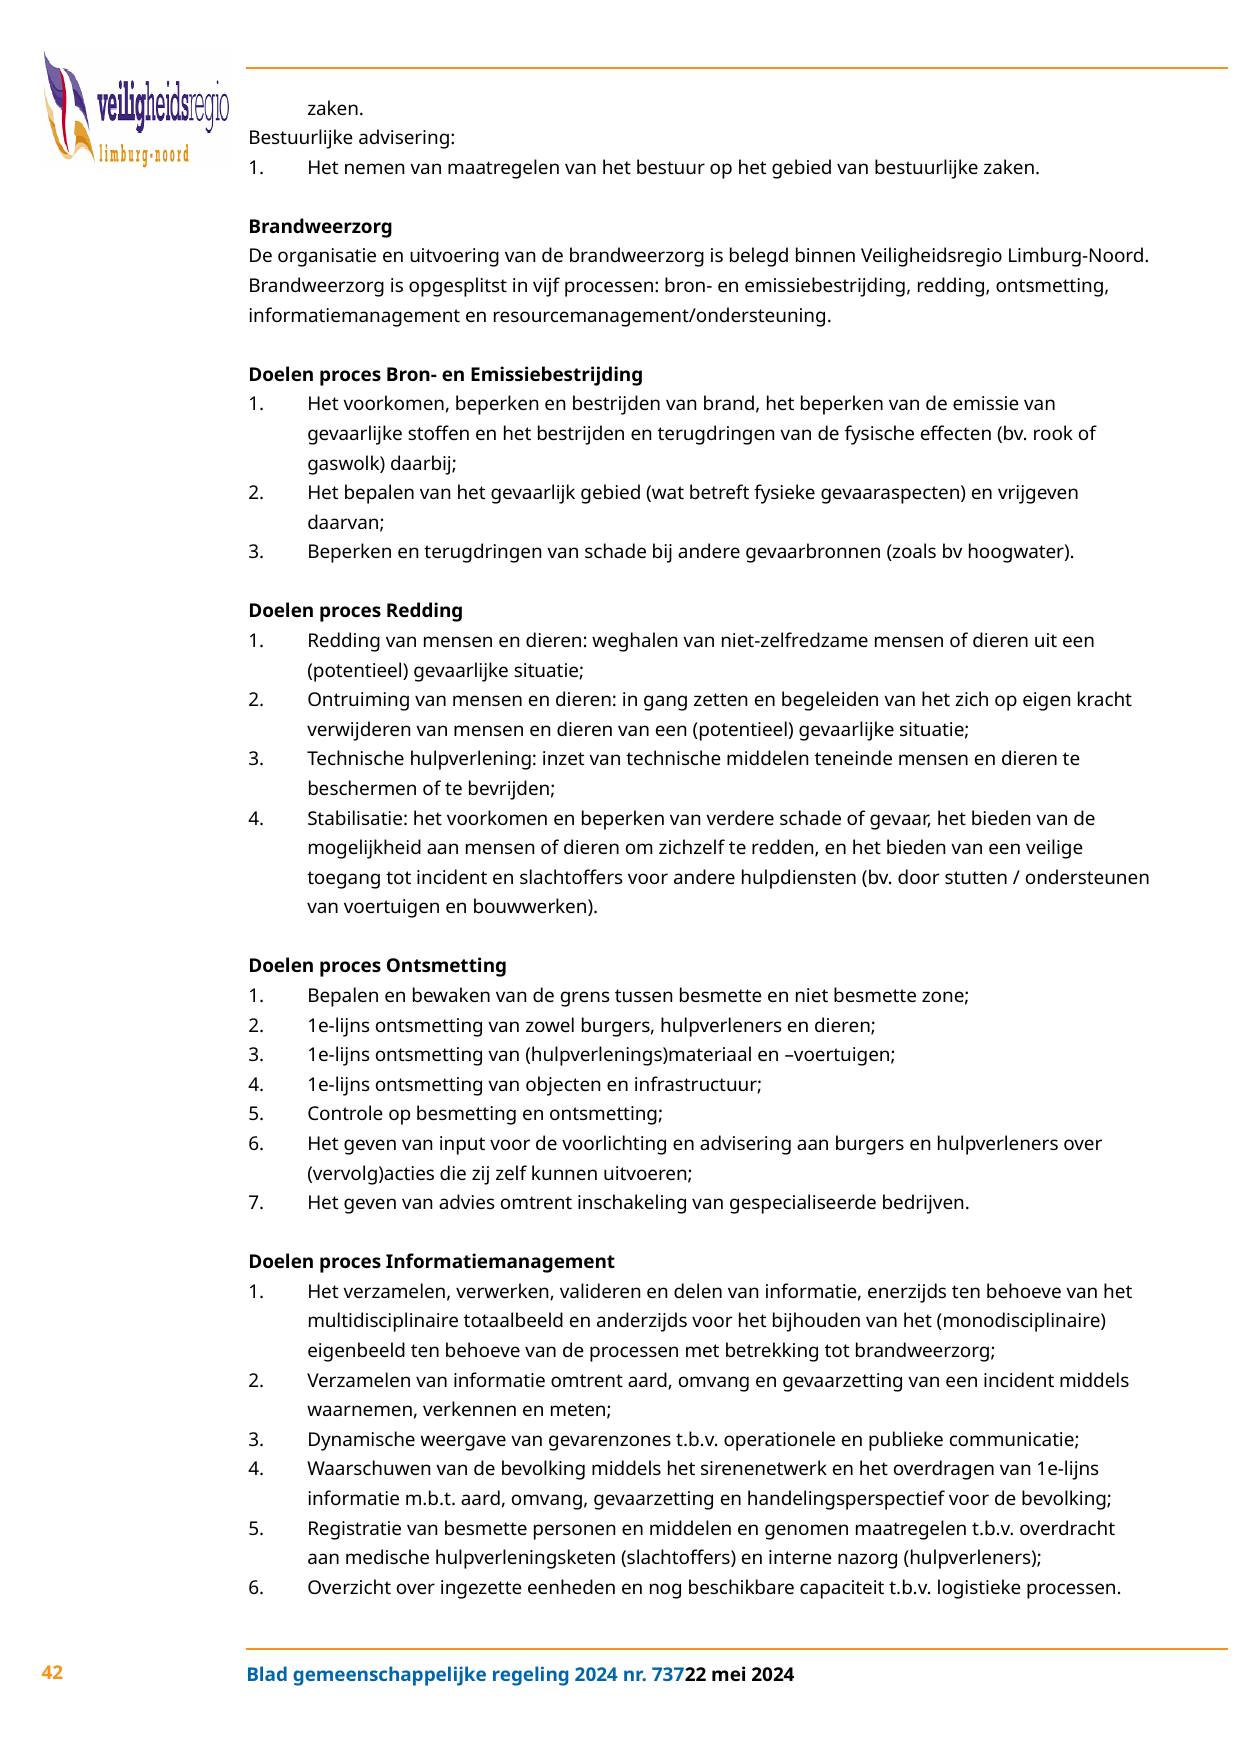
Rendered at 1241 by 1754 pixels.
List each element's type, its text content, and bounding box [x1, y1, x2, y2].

list Technische hulpverlening: inzet van technische middelen teneinde mensen en dieren te beschermen of te bevrijden; [248, 746, 1152, 801]
list Dynamische weergave van gevarenzones t.b.v. operationele en publieke communicatie; [248, 1426, 1152, 1452]
list Verzamelen van informatie omtrent aard, omvang en gevaarzetting van een incident middels waarnemen, verkennen en meten; [248, 1367, 1152, 1422]
list 1e-lijns ontsmetting van (hulpverlenings)materiaal en –voertuigen; [248, 1041, 1152, 1067]
text Doelen proces Bron- en Emissiebestrijding [248, 361, 1152, 387]
text De organisatie en uitvoering van de brandweerzorg is belegd binnen Veiligheidsregio Limburg-Noord. Brandweerzorg is opgesplitst in vijf processen: bron- en emissiebestrijding, redding, ontsmetting, informatiemanagement en resourcemanagement/ondersteuning. [248, 243, 1152, 328]
list Het geven van input voor de voorlichting en advisering aan burgers en hulpverleners over (vervolg)acties die zij zelf kunnen uitvoeren; [248, 1130, 1152, 1186]
list Redding van mensen en dieren: weghalen van niet-zelfredzame mensen of dieren uit een (potentieel) gevaarlijke situatie; [248, 627, 1152, 683]
list 1e-lijns ontsmetting van zowel burgers, hulpverleners en dieren; [248, 1012, 1152, 1038]
text Doelen proces Ontsmetting [248, 953, 1152, 978]
text Brandweerzorg [248, 213, 1152, 239]
list Overzicht over ingezette eenheden en nog beschikbare capaciteit t.b.v. logistieke processen. [248, 1574, 1152, 1600]
list Het nemen van maatregelen van het bestuur op het gebied van bestuurlijke zaken. [248, 154, 1152, 180]
list Waarschuwen van de bevolking middels het sirenenetwerk en het overdragen van 1e-lijns informatie m.b.t. aard, omvang, gevaarzetting en handelingsperspectief voor de bevolking; [248, 1456, 1152, 1511]
list 1e-lijns ontsmetting van objecten en infrastructuur; [248, 1071, 1152, 1097]
list Het geven van advies omtrent inschakeling van gespecialiseerde bedrijven. [248, 1189, 1152, 1215]
list Het voorkomen, beperken en bestrijden van brand, het beperken van de emissie van gevaarlijke stoffen en het bestrijden en terugdringen van de fysische effecten (bv. rook of gaswolk) daarbij; [248, 391, 1152, 476]
list Het bepalen van het gevaarlijk gebied (wat betreft fysieke gevaaraspecten) en vrijgeven daarvan; [248, 479, 1152, 535]
list Beperken en terugdringen van schade bij andere gevaarbronnen (zoals bv hoogwater). [248, 538, 1152, 564]
text Doelen proces Informatiemanagement [248, 1248, 1152, 1274]
list Registratie van besmette personen en middelen en genomen maatregelen t.b.v. overdracht aan medische hulpverleningsketen (slachtoffers) en interne nazorg (hulpverleners); [248, 1515, 1152, 1570]
list Stabilisatie: het voorkomen en beperken van verdere schade of gevaar, het bieden van de mogelijkheid aan mensen of dieren om zichzelf te redden, en het bieden van een veilige toegang tot incident en slachtoffers voor andere hulpdiensten (bv. door stutten / ondersteunen van voertuigen en bouwwerken). [248, 805, 1152, 919]
list zaken. [248, 95, 1152, 121]
list Ontruiming van mensen en dieren: in gang zetten en begeleiden van het zich op eigen kracht verwijderen van mensen en dieren van een (potentieel) gevaarlijke situatie; [248, 686, 1152, 742]
text Bestuurlijke advisering: [248, 124, 1152, 150]
list Het verzamelen, verwerken, valideren en delen van informatie, enerzijds ten behoeve van het multidisciplinaire totaalbeeld en anderzijds voor het bijhouden van het (monodisciplinaire) eigenbeeld ten behoeve van de processen met betrekking tot brandweerzorg; [248, 1278, 1152, 1363]
list Controle op besmetting en ontsmetting; [248, 1101, 1152, 1126]
text Doelen proces Redding [248, 598, 1152, 623]
picture [41, 47, 231, 172]
list Bepalen en bewaken van de grens tussen besmette en niet besmette zone; [248, 982, 1152, 1008]
